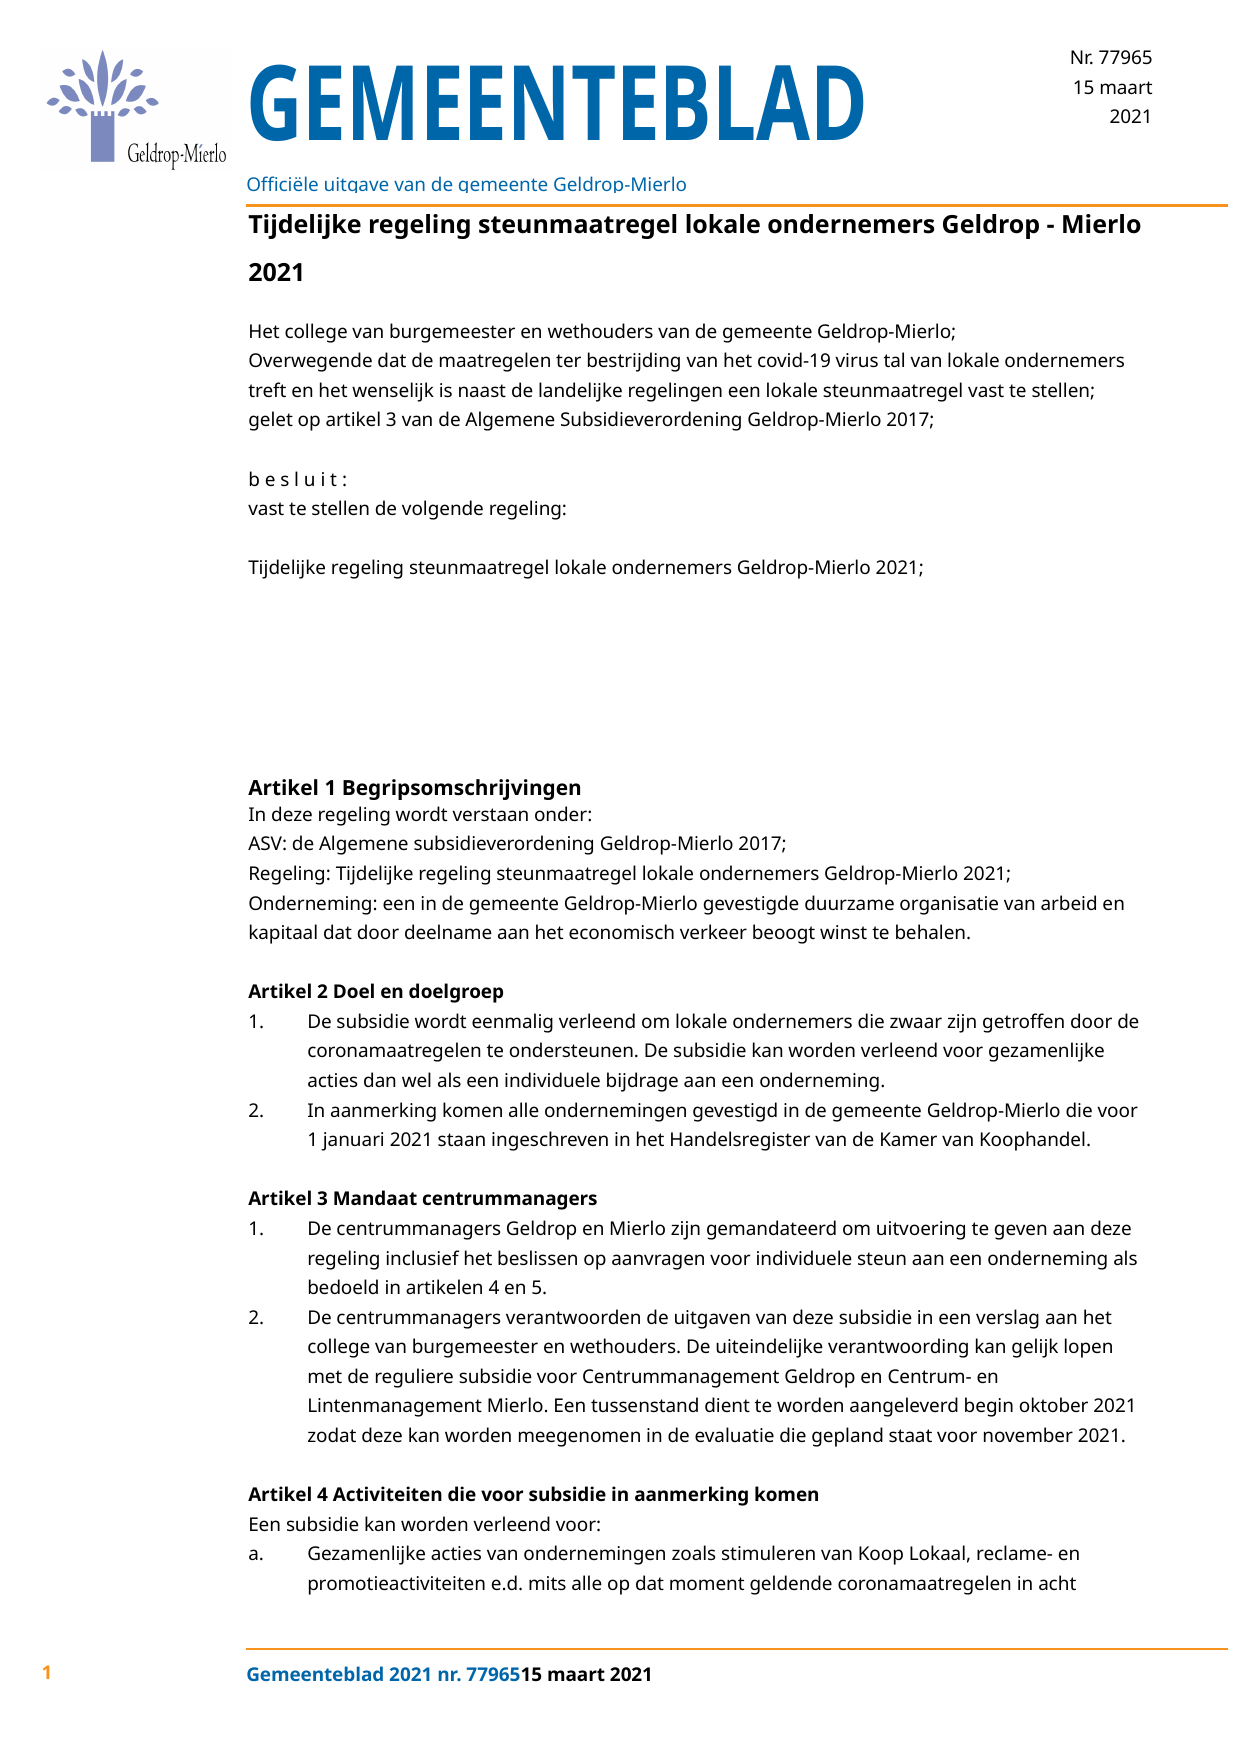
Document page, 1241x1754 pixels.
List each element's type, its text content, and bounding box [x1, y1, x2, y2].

text Het college van burgemeester en wethouders van de gemeente Geldrop-Mierlo; [248, 318, 1152, 344]
text Artikel 4 Activiteiten die voor subsidie in aanmerking komen [248, 1481, 1152, 1507]
list De centrummanagers verantwoorden de uitgaven van deze subsidie in een verslag aan het college van burgemeester en wethouders. De uiteindelijke verantwoording kan gelijk lopen met de reguliere subsidie voor Centrummanagement Geldrop en Centrum- en Lintenmanagement Mierlo. Een tussenstand dient te worden aangeleverd begin oktober 2021 zodat deze kan worden meegenomen in de evaluatie die gepland staat voor november 2021. [248, 1304, 1152, 1448]
text Artikel 1 Begripsomschrijvingen [248, 773, 1152, 801]
picture [41, 47, 231, 172]
list In aanmerking komen alle ondernemingen gevestigd in de gemeente Geldrop-Mierlo die voor 1 januari 2021 staan ingeschreven in het Handelsregister van de Kamer van Koophandel. [248, 1097, 1152, 1152]
text ASV: de Algemene subsidieverordening Geldrop-Mierlo 2017; [248, 831, 1152, 856]
text Overwegende dat de maatregelen ter bestrijding van het covid-19 virus tal van lokale ondernemers treft en het wenselijk is naast de landelijke regelingen een lokale steunmaatregel vast te stellen; [248, 347, 1152, 403]
text Een subsidie kan worden verleend voor: [248, 1511, 1152, 1537]
text b e s l u i t : [248, 466, 1152, 492]
list De subsidie wordt eenmalig verleend om lokale ondernemers die zwaar zijn getroffen door de coronamaatregelen te ondersteunen. De subsidie kan worden verleend voor gezamenlijke acties dan wel als een individuele bijdrage aan een onderneming. [248, 1008, 1152, 1093]
text Onderneming: een in de gemeente Geldrop-Mierlo gevestigde duurzame organisatie van arbeid en kapitaal dat door deelname aan het economisch verkeer beoogt winst te behalen. [248, 890, 1152, 945]
text Tijdelijke regeling steunmaatregel lokale ondernemers Geldrop - Mierlo 2021 [248, 207, 1152, 288]
text Artikel 2 Doel en doelgroep [248, 978, 1152, 1004]
text Regeling: Tijdelijke regeling steunmaatregel lokale ondernemers Geldrop-Mierlo 2021; [248, 860, 1152, 886]
list De centrummanagers Geldrop en Mierlo zijn gemandateerd om uitvoering te geven aan deze regeling inclusief het beslissen op aanvragen voor individuele steun aan een onderneming als bedoeld in artikelen 4 en 5. [248, 1215, 1152, 1300]
text Artikel 3 Mandaat centrummanagers [248, 1186, 1152, 1211]
text vast te stellen de volgende regeling: [248, 495, 1152, 521]
text Tijdelijke regeling steunmaatregel lokale ondernemers Geldrop-Mierlo 2021; [248, 554, 1152, 580]
list Gezamenlijke acties van ondernemingen zoals stimuleren van Koop Lokaal, reclame- en promotieactiviteiten e.d. mits alle op dat moment geldende coronamaatregelen in acht [248, 1541, 1152, 1596]
text gelet op artikel 3 van de Algemene Subsidieverordening Geldrop-Mierlo 2017; [248, 407, 1152, 432]
text In deze regeling wordt verstaan onder: [248, 801, 1152, 827]
